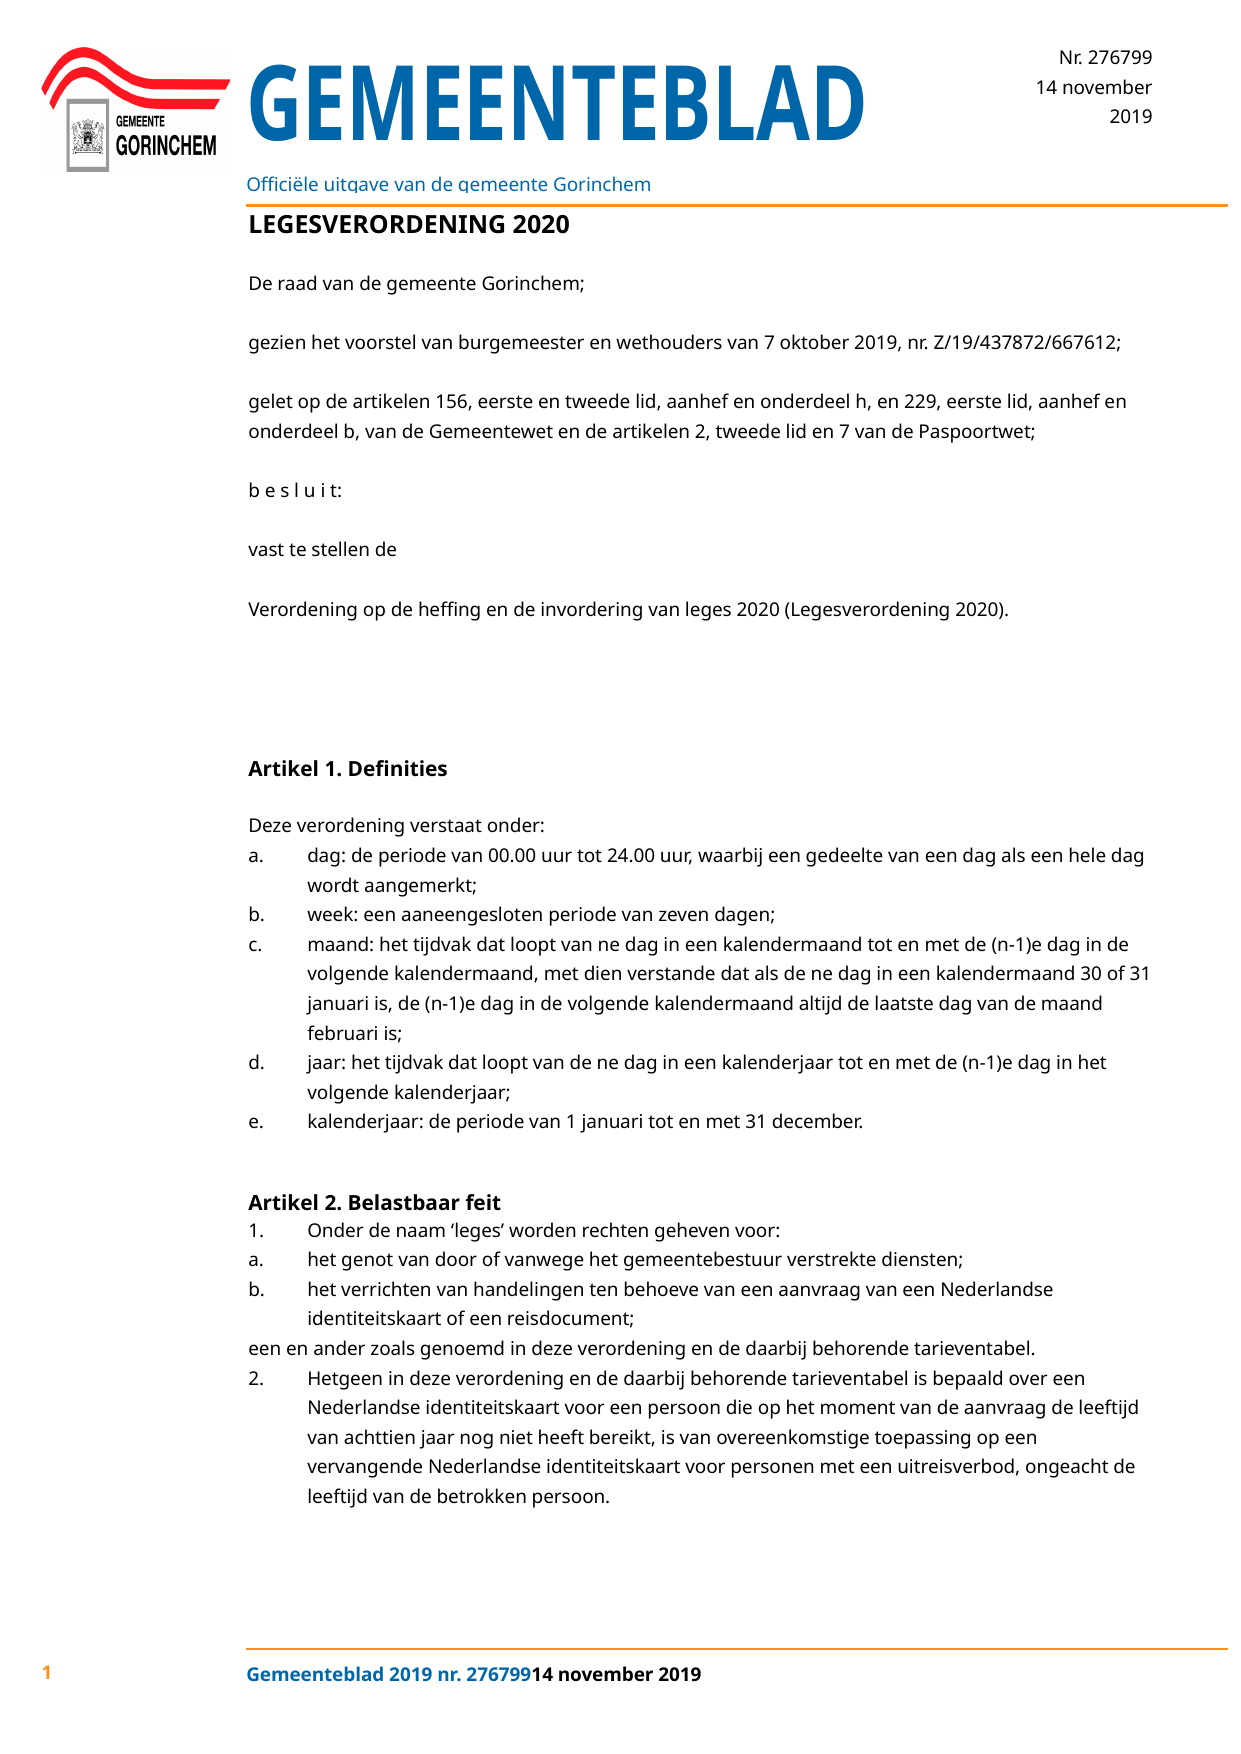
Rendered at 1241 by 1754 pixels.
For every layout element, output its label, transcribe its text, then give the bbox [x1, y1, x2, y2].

text Verordening op de heffing en de invordering van leges 2020 (Legesverordening 2020). [248, 596, 1152, 621]
text een en ander zoals genoemd in deze verordening en de daarbij behorende tarieventabel. [248, 1335, 1152, 1361]
list Onder de naam ‘leges’ worden rechten geheven voor: [248, 1217, 1152, 1243]
text b e s l u i t: [248, 477, 1152, 503]
picture [41, 47, 231, 172]
text gelet op de artikelen 156, eerste en tweede lid, aanhef en onderdeel h, en 229, eerste lid, aanhef en onderdeel b, van de Gemeentewet en de artikelen 2, tweede lid en 7 van de Paspoortwet; [248, 389, 1152, 444]
text Deze verordening verstaat onder: [248, 813, 1152, 838]
text vast te stellen de [248, 537, 1152, 562]
text Artikel 2. Belastbaar feit [248, 1188, 1152, 1217]
list het genot van door of vanwege het gemeentebestuur verstrekte diensten; [248, 1246, 1152, 1272]
list Hetgeen in deze verordening en de daarbij behorende tarieventabel is bepaald over een Nederlandse identiteitskaart voor een persoon die op het moment van de aanvraag de leeftijd van achttien jaar nog niet heeft bereikt, is van overeenkomstige toepassing op een vervangende Nederlandse identiteitskaart voor personen met een uitreisverbod, ongeacht de leeftijd van de betrokken persoon. [248, 1365, 1152, 1509]
list jaar: het tijdvak dat loopt van de ne dag in een kalenderjaar tot en met de (n-1)e dag in het volgende kalenderjaar; [248, 1049, 1152, 1104]
list het verrichten van handelingen ten behoeve van een aanvraag van een Nederlandse identiteitskaart of een reisdocument; [248, 1276, 1152, 1331]
list dag: de periode van 00.00 uur tot 24.00 uur, waarbij een gedeelte van een dag als een hele dag wordt aangemerkt; [248, 842, 1152, 897]
text De raad van de gemeente Gorinchem; [248, 270, 1152, 296]
text gezien het voorstel van burgemeester en wethouders van 7 oktober 2019, nr. Z/19/437872/667612; [248, 329, 1152, 355]
list kalenderjaar: de periode van 1 januari tot en met 31 december. [248, 1108, 1152, 1134]
list maand: het tijdvak dat loopt van ne dag in een kalendermaand tot en met de (n-1)e dag in de volgende kalendermaand, met dien verstande dat als de ne dag in een kalendermaand 30 of 31 januari is, de (n-1)e dag in de volgende kalendermaand altijd de laatste dag van de maand februari is; [248, 931, 1152, 1045]
list week: een aaneengesloten periode van zeven dagen; [248, 901, 1152, 927]
text LEGESVERORDENING 2020 [248, 207, 1152, 241]
text Artikel 1. Definities [248, 754, 1152, 783]
